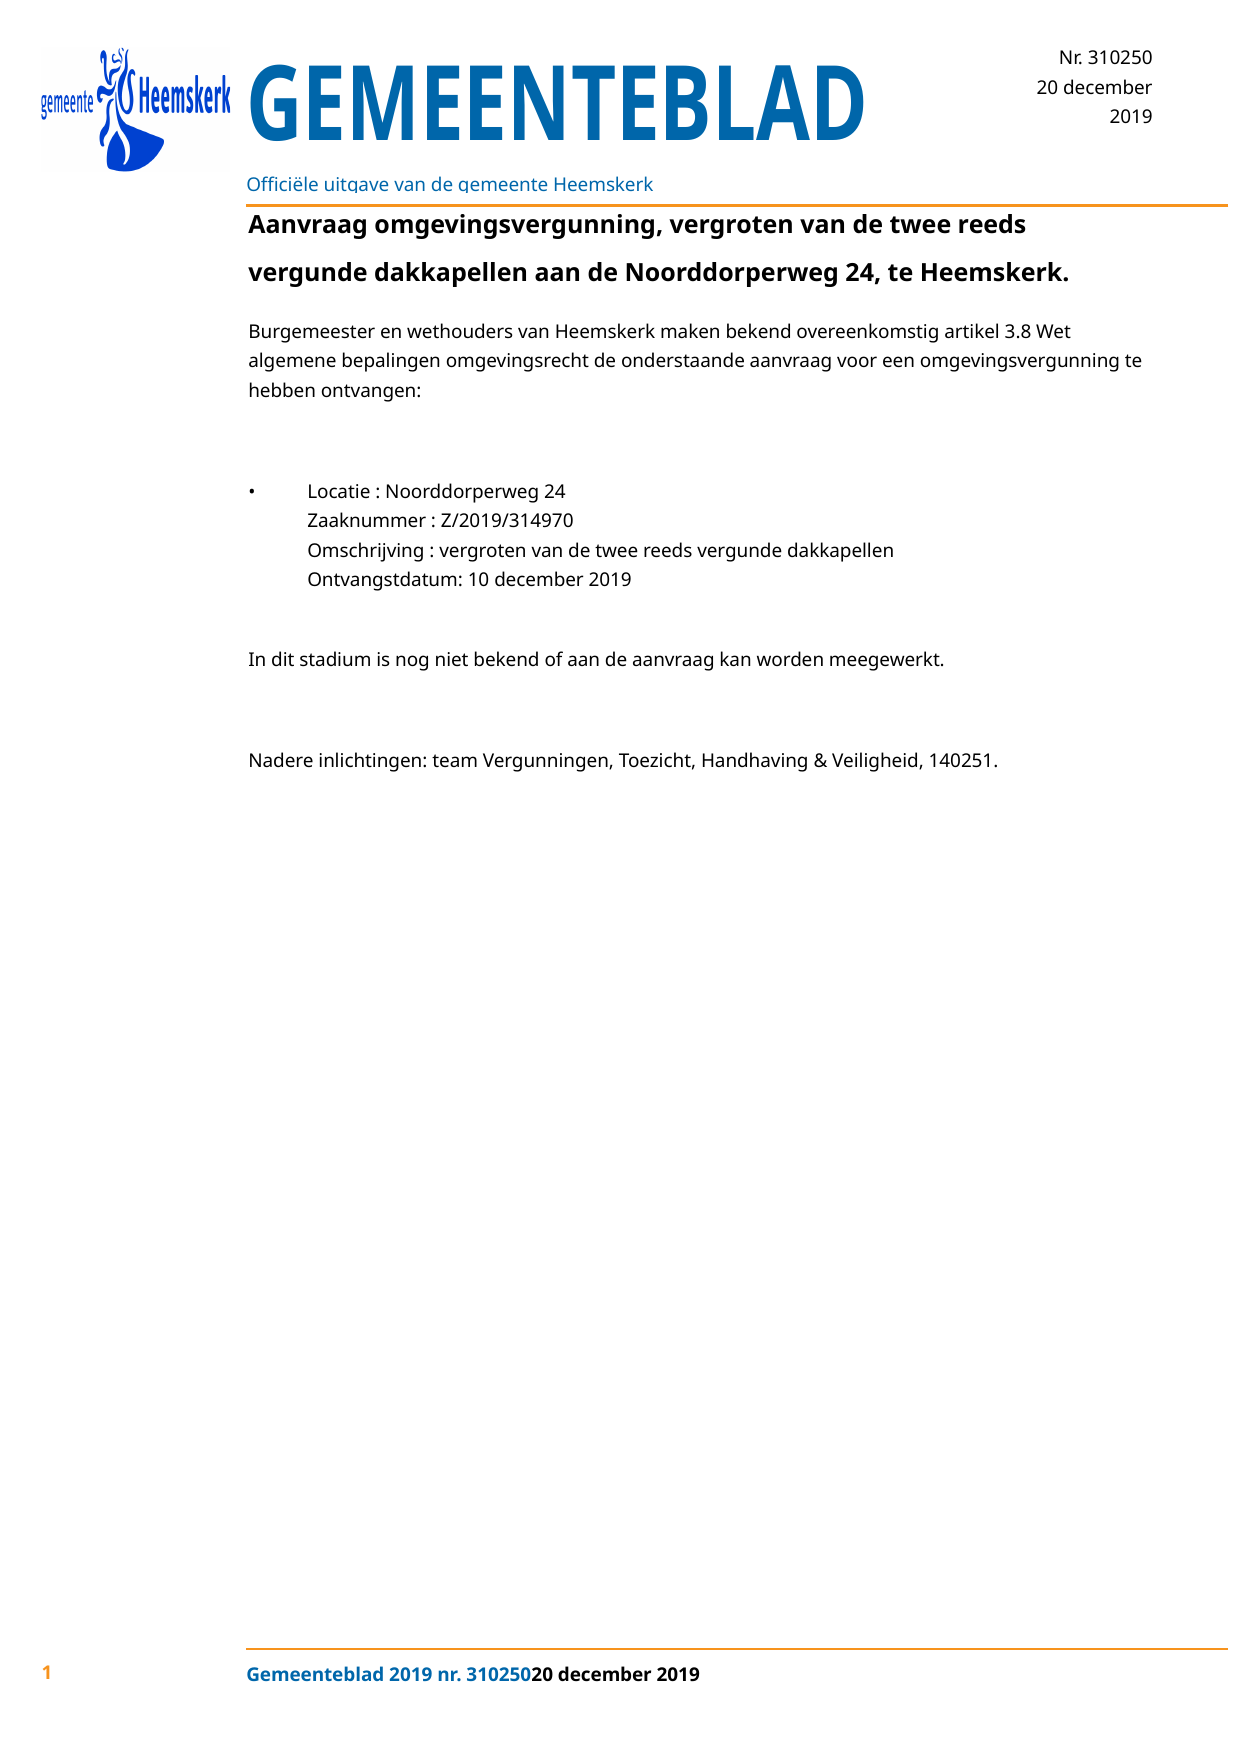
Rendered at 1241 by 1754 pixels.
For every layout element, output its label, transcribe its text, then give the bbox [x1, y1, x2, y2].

text Nadere inlichtingen: team Vergunningen, Toezicht, Handhaving & Veiligheid, 140251. [248, 747, 1152, 773]
picture [41, 47, 231, 172]
list Locatie : Noorddorperweg 24 [248, 478, 1152, 504]
text In dit stadium is nog niet bekend of aan de aanvraag kan worden meegewerkt. [248, 647, 1152, 672]
text Aanvraag omgevingsvergunning, vergroten van de twee reeds vergunde dakkapellen aan de Noorddorperweg 24, te Heemskerk. [248, 207, 1152, 288]
text Burgemeester en wethouders van Heemskerk maken bekend overeenkomstig artikel 3.8 Wet algemene bepalingen omgevingsrecht de onderstaande aanvraag voor een omgevingsvergunning te hebben ontvangen: [248, 318, 1152, 403]
list Omschrijving : vergroten van de twee reeds vergunde dakkapellen [248, 537, 1152, 563]
list Ontvangstdatum: 10 december 2019 [248, 567, 1152, 592]
list Zaaknummer : Z/2019/314970 [248, 507, 1152, 533]
